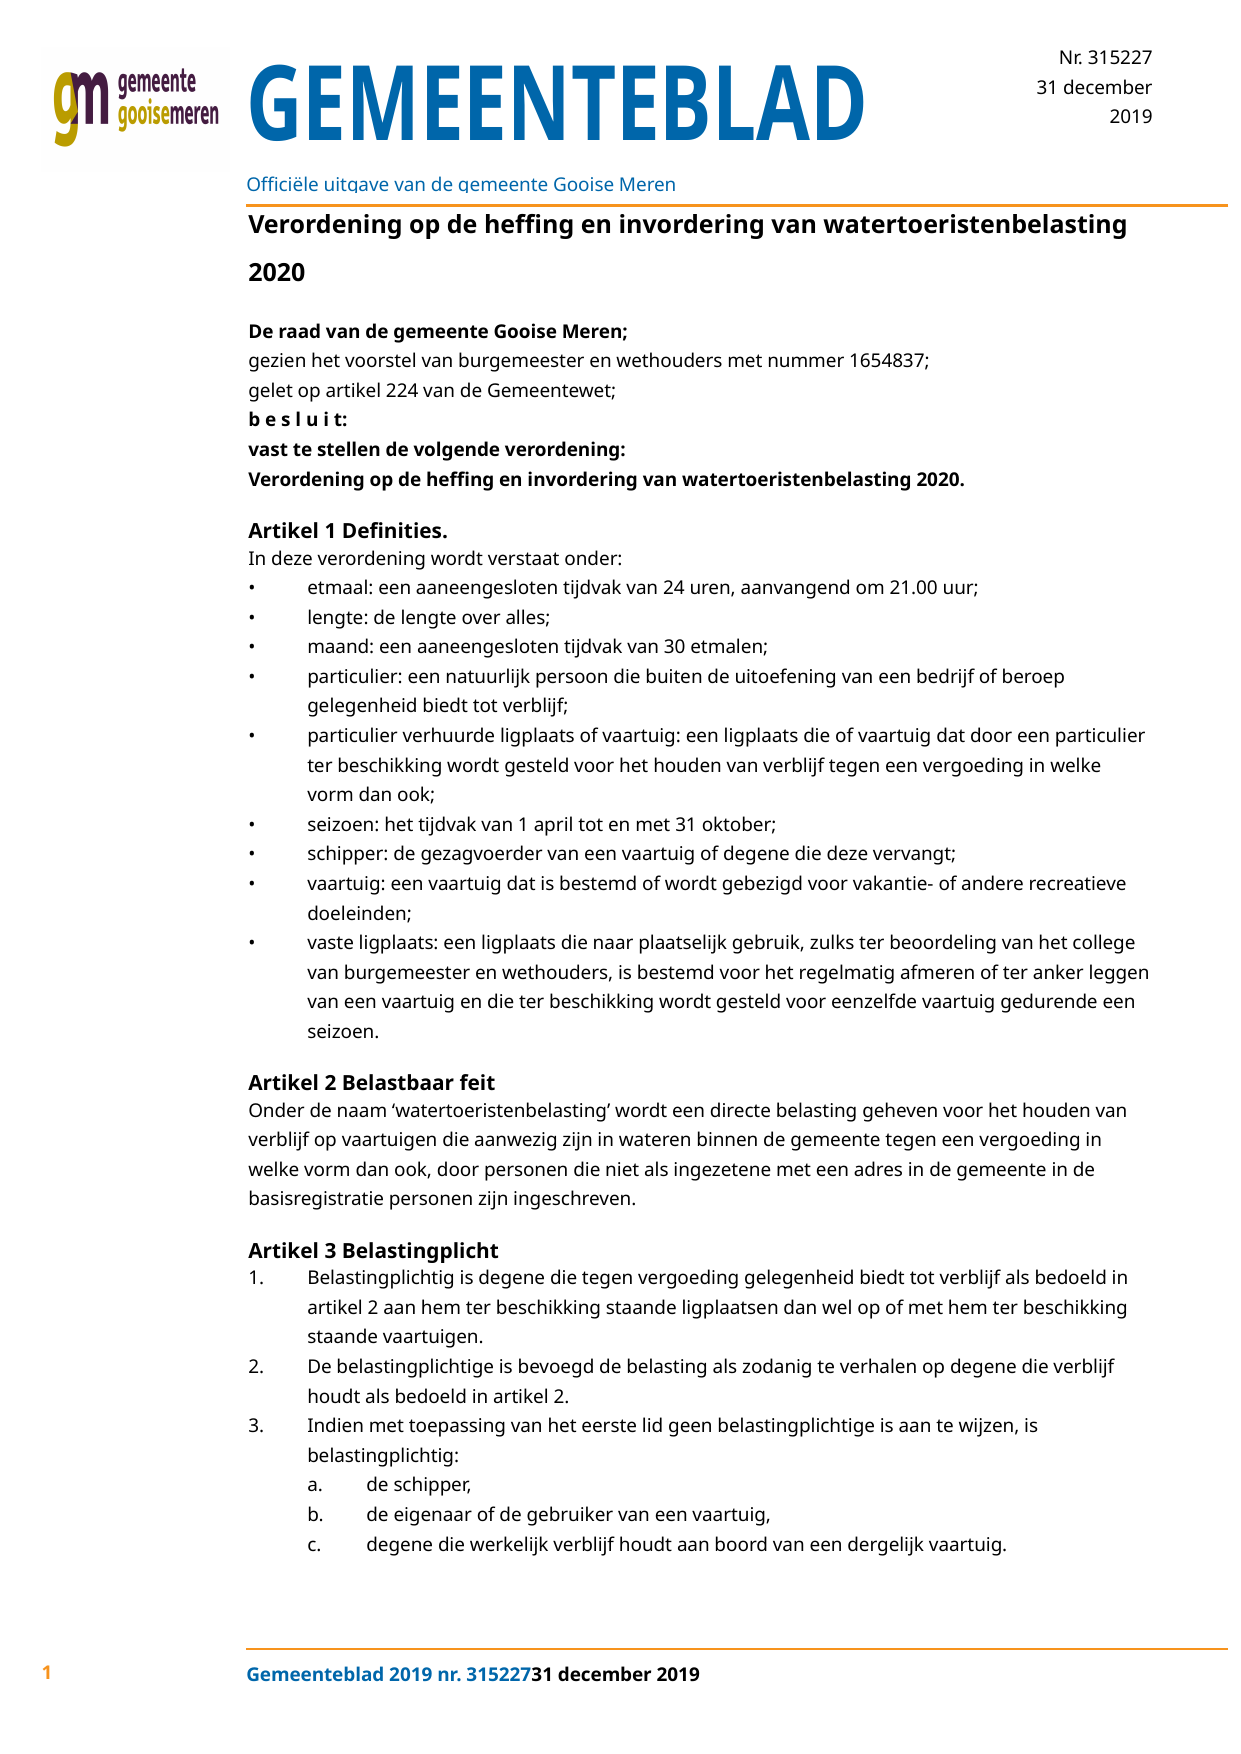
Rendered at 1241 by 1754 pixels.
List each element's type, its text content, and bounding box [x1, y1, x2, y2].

text Artikel 2 Belastbaar feit [248, 1068, 1152, 1097]
list vaste ligplaats: een ligplaats die naar plaatselijk gebruik, zulks ter beoordeling van het college van burgemeester en wethouders, is bestemd voor het regelmatig afmeren of ter anker leggen van een vaartuig en die ter beschikking wordt gesteld voor eenzelfde vaartuig gedurende een seizoen. [248, 929, 1152, 1044]
list maand: een aaneengesloten tijdvak van 30 etmalen; [248, 633, 1152, 659]
list degene die werkelijk verblijf houdt aan boord van een dergelijk vaartuig. [307, 1531, 1152, 1556]
text gelet op artikel 224 van de Gemeentewet; [248, 377, 1152, 403]
list De belastingplichtige is bevoegd de belasting als zodanig te verhalen op degene die verblijf houdt als bedoeld in artikel 2. [248, 1353, 1152, 1408]
text gezien het voorstel van burgemeester en wethouders met nummer 1654837; [248, 347, 1152, 373]
text Onder de naam ‘watertoeristenbelasting’ wordt een directe belasting geheven voor het houden van verblijf op vaartuigen die aanwezig zijn in wateren binnen de gemeente tegen een vergoeding in welke vorm dan ook, door personen die niet als ingezetene met een adres in de gemeente in de basisregistratie personen zijn ingeschreven. [248, 1097, 1152, 1211]
list seizoen: het tijdvak van 1 april tot en met 31 oktober; [248, 811, 1152, 837]
list schipper: de gezagvoerder van een vaartuig of degene die deze vervangt; [248, 841, 1152, 866]
list etmaal: een aaneengesloten tijdvak van 24 uren, aanvangend om 21.00 uur; [248, 574, 1152, 600]
list Indien met toepassing van het eerste lid geen belastingplichtige is aan te wijzen, is belastingplichtig: [248, 1412, 1152, 1468]
text Verordening op de heffing en invordering van watertoeristenbelasting 2020 [248, 207, 1152, 288]
list particulier: een natuurlijk persoon die buiten de uitoefening van een bedrijf of beroep gelegenheid biedt tot verblijf; [248, 663, 1152, 718]
text In deze verordening wordt verstaat onder: [248, 545, 1152, 570]
list particulier verhuurde ligplaats of vaartuig: een ligplaats die of vaartuig dat door een particulier ter beschikking wordt gesteld voor het houden van verblijf tegen een vergoeding in welke vorm dan ook; [248, 722, 1152, 807]
text Verordening op de heffing en invordering van watertoeristenbelasting 2020. [248, 466, 1152, 492]
picture [41, 47, 231, 172]
list vaartuig: een vaartuig dat is bestemd of wordt gebezigd voor vakantie- of andere recreatieve doeleinden; [248, 870, 1152, 925]
text b e s l u i t: [248, 407, 1152, 432]
text Artikel 3 Belastingplicht [248, 1236, 1152, 1264]
list Belastingplichtig is degene die tegen vergoeding gelegenheid biedt tot verblijf als bedoeld in artikel 2 aan hem ter beschikking staande ligplaatsen dan wel op of met hem ter beschikking staande vaartuigen. [248, 1264, 1152, 1349]
text Artikel 1 Definities. [248, 516, 1152, 545]
text vast te stellen de volgende verordening: [248, 436, 1152, 462]
list de schipper, [307, 1472, 1152, 1497]
list de eigenaar of de gebruiker van een vaartuig, [307, 1501, 1152, 1527]
list lengte: de lengte over alles; [248, 604, 1152, 629]
text De raad van de gemeente Gooise Meren; [248, 318, 1152, 344]
